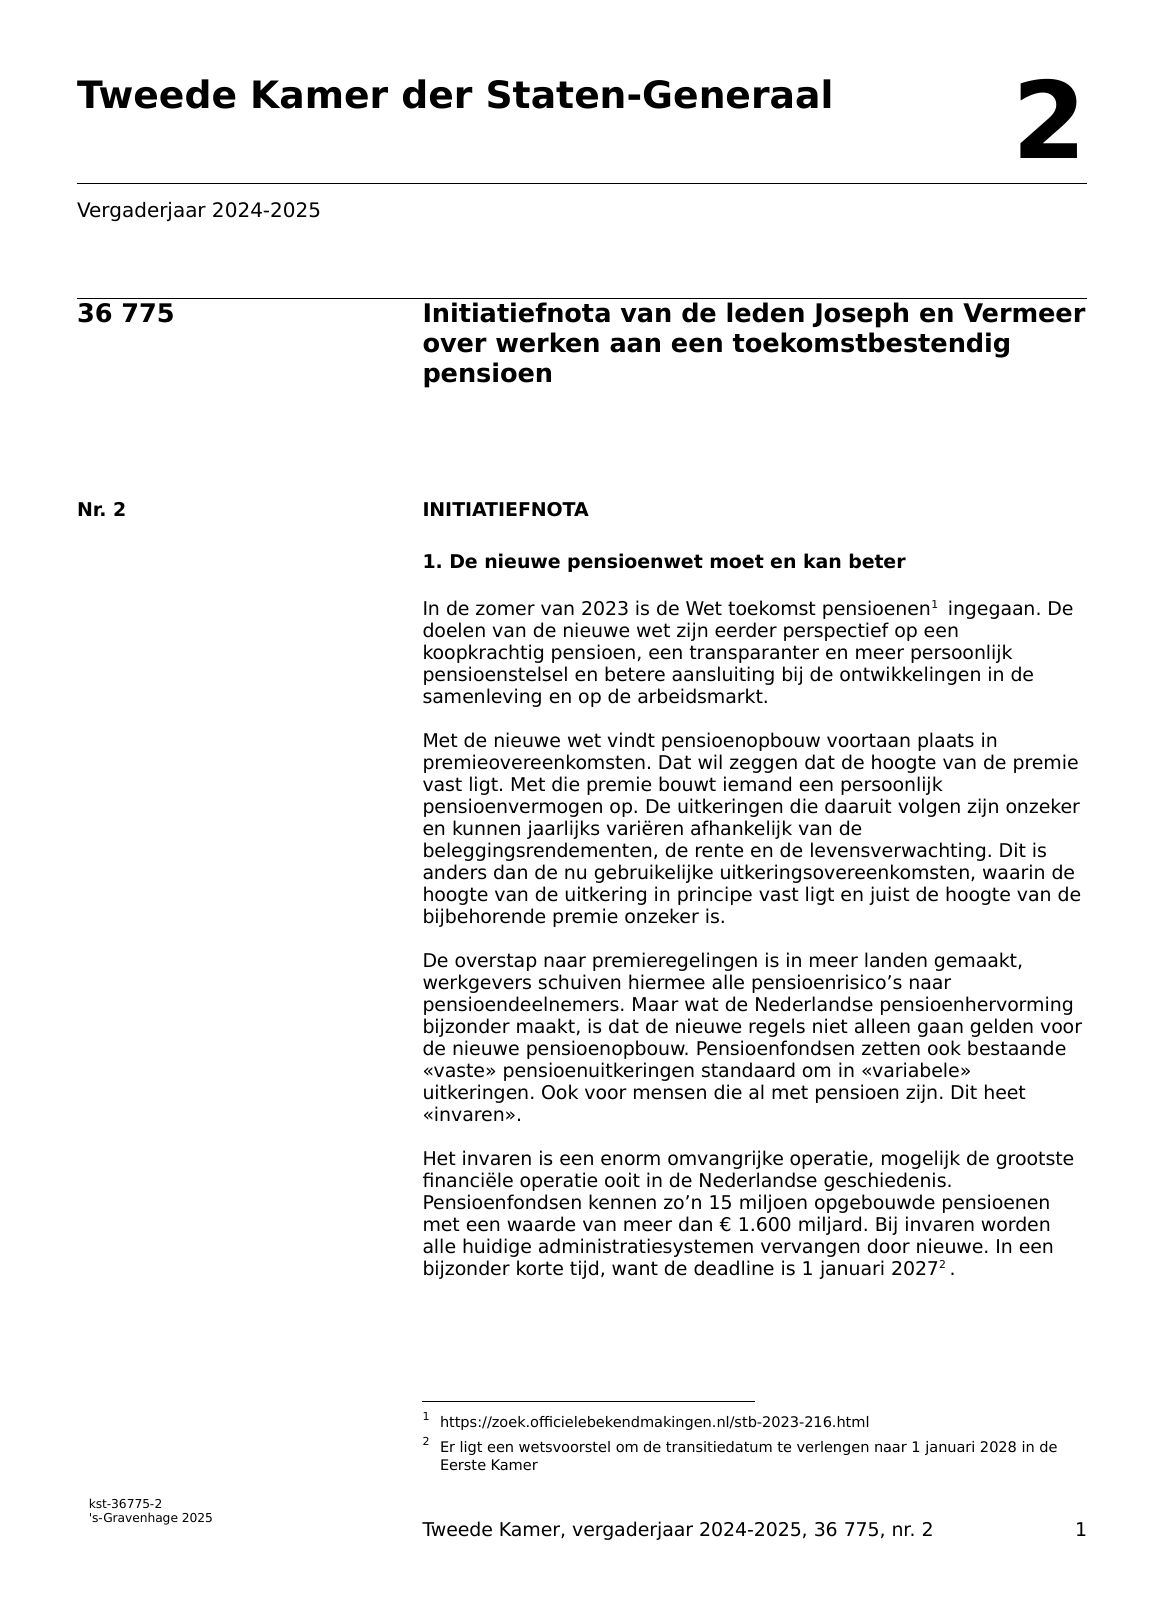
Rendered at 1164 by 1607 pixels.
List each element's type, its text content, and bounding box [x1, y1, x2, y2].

table_cell Vergaderjaar 2024-2025 [77, 184, 1087, 298]
table_header 2 [886, 59, 1087, 183]
subtitle Nr. 2 INITIATIEFNOTA [77, 499, 1087, 521]
subtitle 36 775 Initiatiefnota van de leden Joseph en Vermeer over werken aan een toekomstbestendig pensioen [77, 299, 1087, 388]
table_header Tweede Kamer der Staten-Generaal [77, 59, 886, 183]
text https://zoek.officielebekendmakingen.nl/stb-2023-216.html [422, 1410, 1087, 1432]
text kst-36775-2 [88, 1497, 323, 1511]
text Met de nieuwe wet vindt pensioenopbouw voortaan plaats in premieovereenkomsten. Dat wil zeggen dat de hoogte van de premie vast ligt. Met die premie bouwt iemand een persoonlijk pensioenvermogen op. De uitkeringen die daaruit volgen zijn onzeker en kunnen jaarlijks variëren afhankelijk van de beleggingsrendementen, de rente en de levensverwachting. Dit is anders dan de nu gebruikelijke uitkeringsovereenkomsten, waarin de hoogte van de uitkering in principe vast ligt en juist de hoogte van de bijbehorende premie onzeker is. [422, 730, 1087, 928]
text 's-Gravenhage 2025 [88, 1511, 323, 1525]
text In de zomer van 2023 is de Wet toekomst pensioenen ingegaan. De doelen van de nieuwe wet zijn eerder perspectief op een koopkrachtig pensioen, een transparanter en meer persoonlijk pensioenstelsel en betere aansluiting bij de ontwikkelingen in de samenleving en op de arbeidsmarkt. [422, 598, 1087, 708]
text Er ligt een wetsvoorstel om de transitiedatum te verlengen naar 1 januari 2028 in de Eerste Kamer [422, 1435, 1087, 1474]
subtitle 1. De nieuwe pensioenwet moet en kan beter [422, 551, 1087, 573]
text Het invaren is een enorm omvangrijke operatie, mogelijk de grootste financiële operatie ooit in de Nederlandse geschiedenis. Pensioenfondsen kennen zo’n 15 miljoen opgebouwde pensioenen met een waarde van meer dan € 1.600 miljard. Bij invaren worden alle huidige administratiesystemen vervangen door nieuwe. In een bijzonder korte tijd, want de deadline is 1 januari 2027. [422, 1148, 1087, 1280]
text De overstap naar premieregelingen is in meer landen gemaakt, werkgevers schuiven hiermee alle pensioenrisico’s naar pensioendeelnemers. Maar wat de Nederlandse pensioenhervorming bijzonder maakt, is dat de nieuwe regels niet alleen gaan gelden voor de nieuwe pensioenopbouw. Pensioenfondsen zetten ook bestaande «vaste» pensioenuitkeringen standaard om in «variabele» uitkeringen. Ook voor mensen die al met pensioen zijn. Dit heet «invaren». [422, 950, 1087, 1126]
